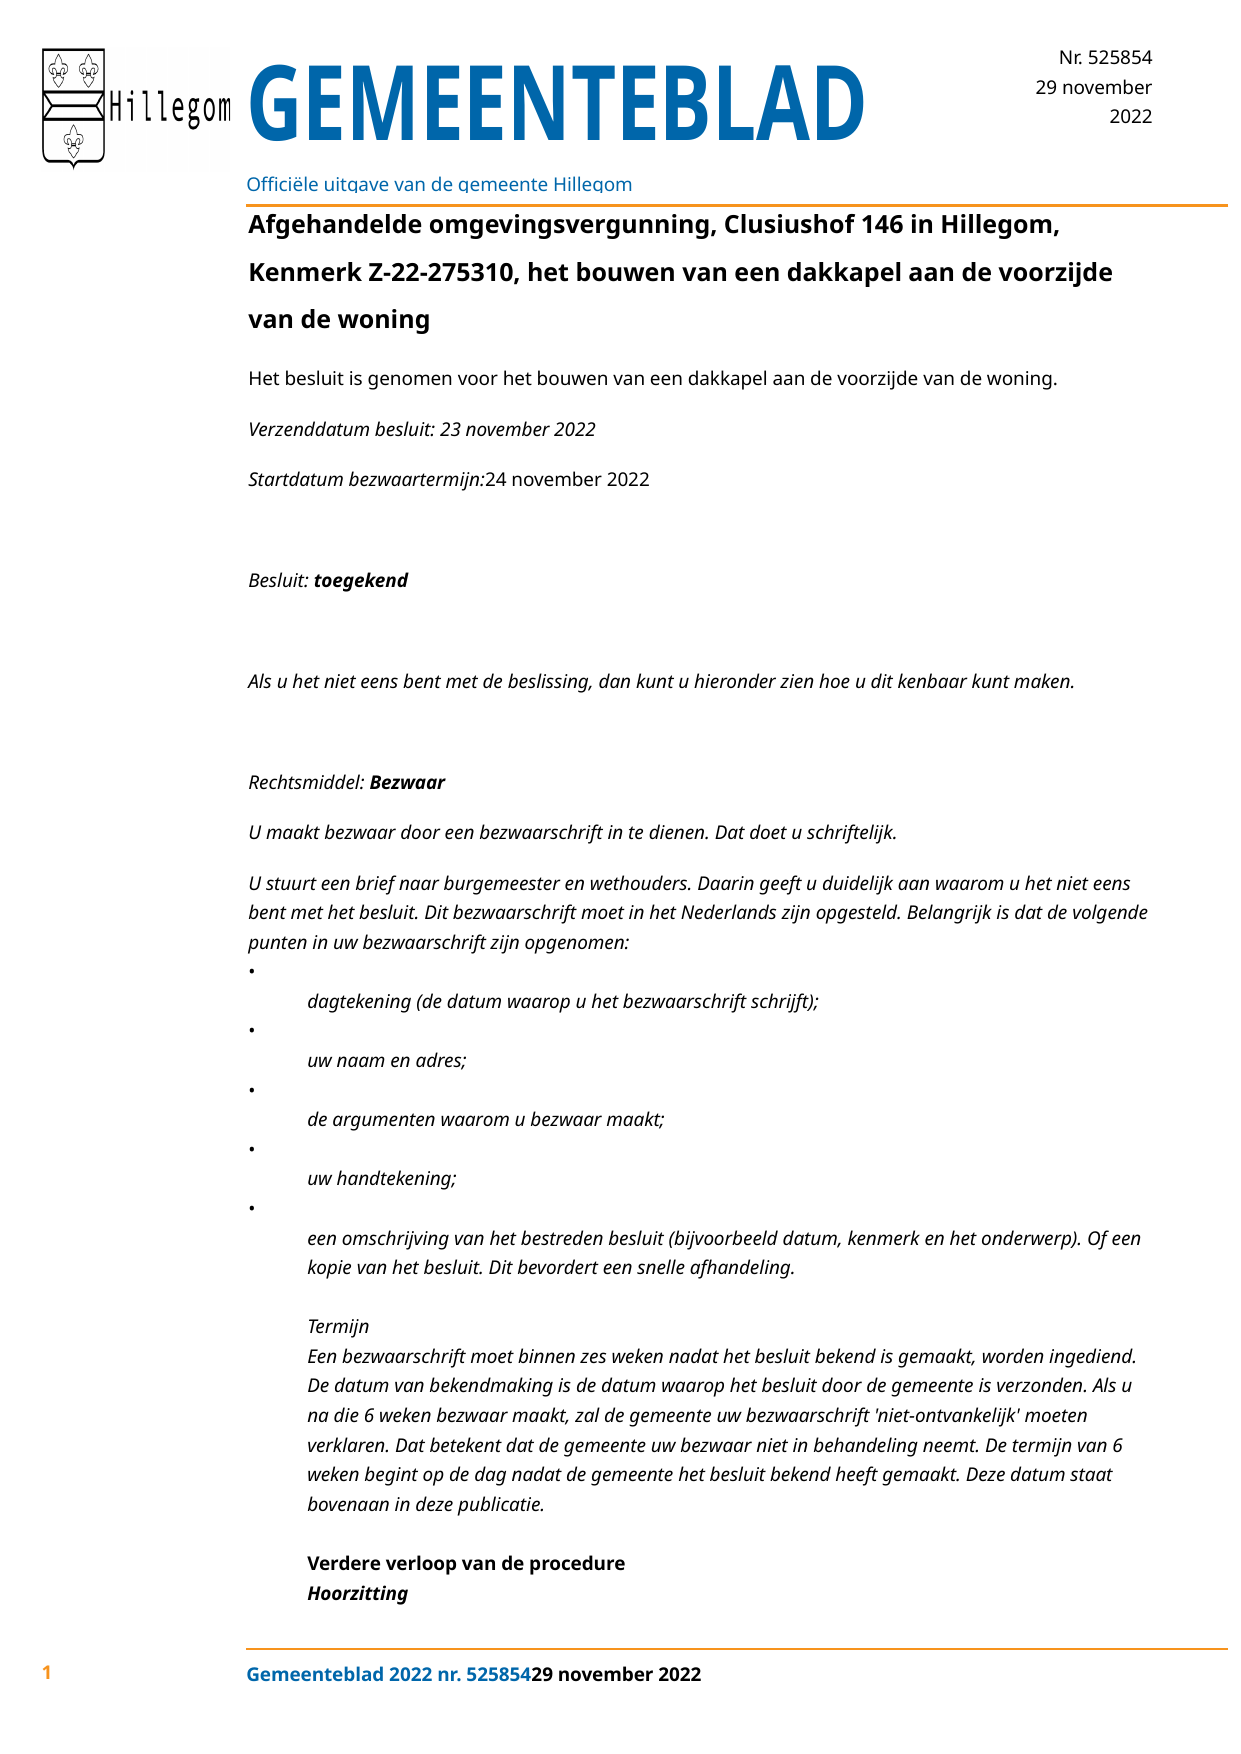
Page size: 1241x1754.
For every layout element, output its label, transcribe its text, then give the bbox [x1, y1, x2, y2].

text Het besluit is genomen voor het bouwen van een dakkapel aan de voorzijde van de woning. [248, 366, 1152, 391]
list uw handtekening; [248, 1166, 1152, 1191]
text U stuurt een brief naar burgemeester en wethouders. Daarin geeft u duidelijk aan waarom u het niet eens bent met het besluit. Dit bezwaarschrift moet in het Nederlands zijn opgesteld. Belangrijk is dat de volgende punten in uw bezwaarschrift zijn opgenomen: [248, 870, 1152, 954]
list Een bezwaarschrift moet binnen zes weken nadat het besluit bekend is gemaakt, worden ingediend. De datum van bekendmaking is de datum waarop het besluit door de gemeente is verzonden. Als u na die 6 weken bezwaar maakt, zal de gemeente uw bezwaarschrift 'niet-ontvankelijk' moeten verklaren. Dat betekent dat de gemeente uw bezwaar niet in behandeling neemt. De termijn van 6 weken begint op de dag nadat de gemeente het besluit bekend heeft gemaakt. Deze datum staat bovenaan in deze publicatie. [248, 1343, 1152, 1517]
text Rechtsmiddel: Bezwaar [248, 769, 1152, 794]
list de argumenten waarom u bezwaar maakt; [248, 1106, 1152, 1132]
list dagtekening (de datum waarop u het bezwaarschrift schrijft); [248, 988, 1152, 1014]
text Startdatum bezwaartermijn:24 november 2022 [248, 466, 1152, 492]
text Als u het niet eens bent met de beslissing, dan kunt u hieronder zien hoe u dit kenbaar kunt maken. [248, 668, 1152, 694]
list Termijn [248, 1313, 1152, 1339]
list Verdere verloop van de procedure [248, 1550, 1152, 1576]
picture [41, 47, 231, 172]
list een omschrijving van het bestreden besluit (bijvoorbeeld datum, kenmerk en het onderwerp). Of een kopie van het besluit. Dit bevordert een snelle afhandeling. [248, 1225, 1152, 1280]
text Besluit: toegekend [248, 567, 1152, 593]
text Afgehandelde omgevingsvergunning, Clusiushof 146 in Hillegom, Kenmerk Z-22-275310, het bouwen van een dakkapel aan de voorzijde van de woning [248, 207, 1152, 336]
list Hoorzitting [248, 1580, 1152, 1605]
list uw naam en adres; [248, 1047, 1152, 1073]
text Verzenddatum besluit: 23 november 2022 [248, 416, 1152, 442]
text U maakt bezwaar door een bezwaarschrift in te dienen. Dat doet u schriftelijk. [248, 819, 1152, 845]
